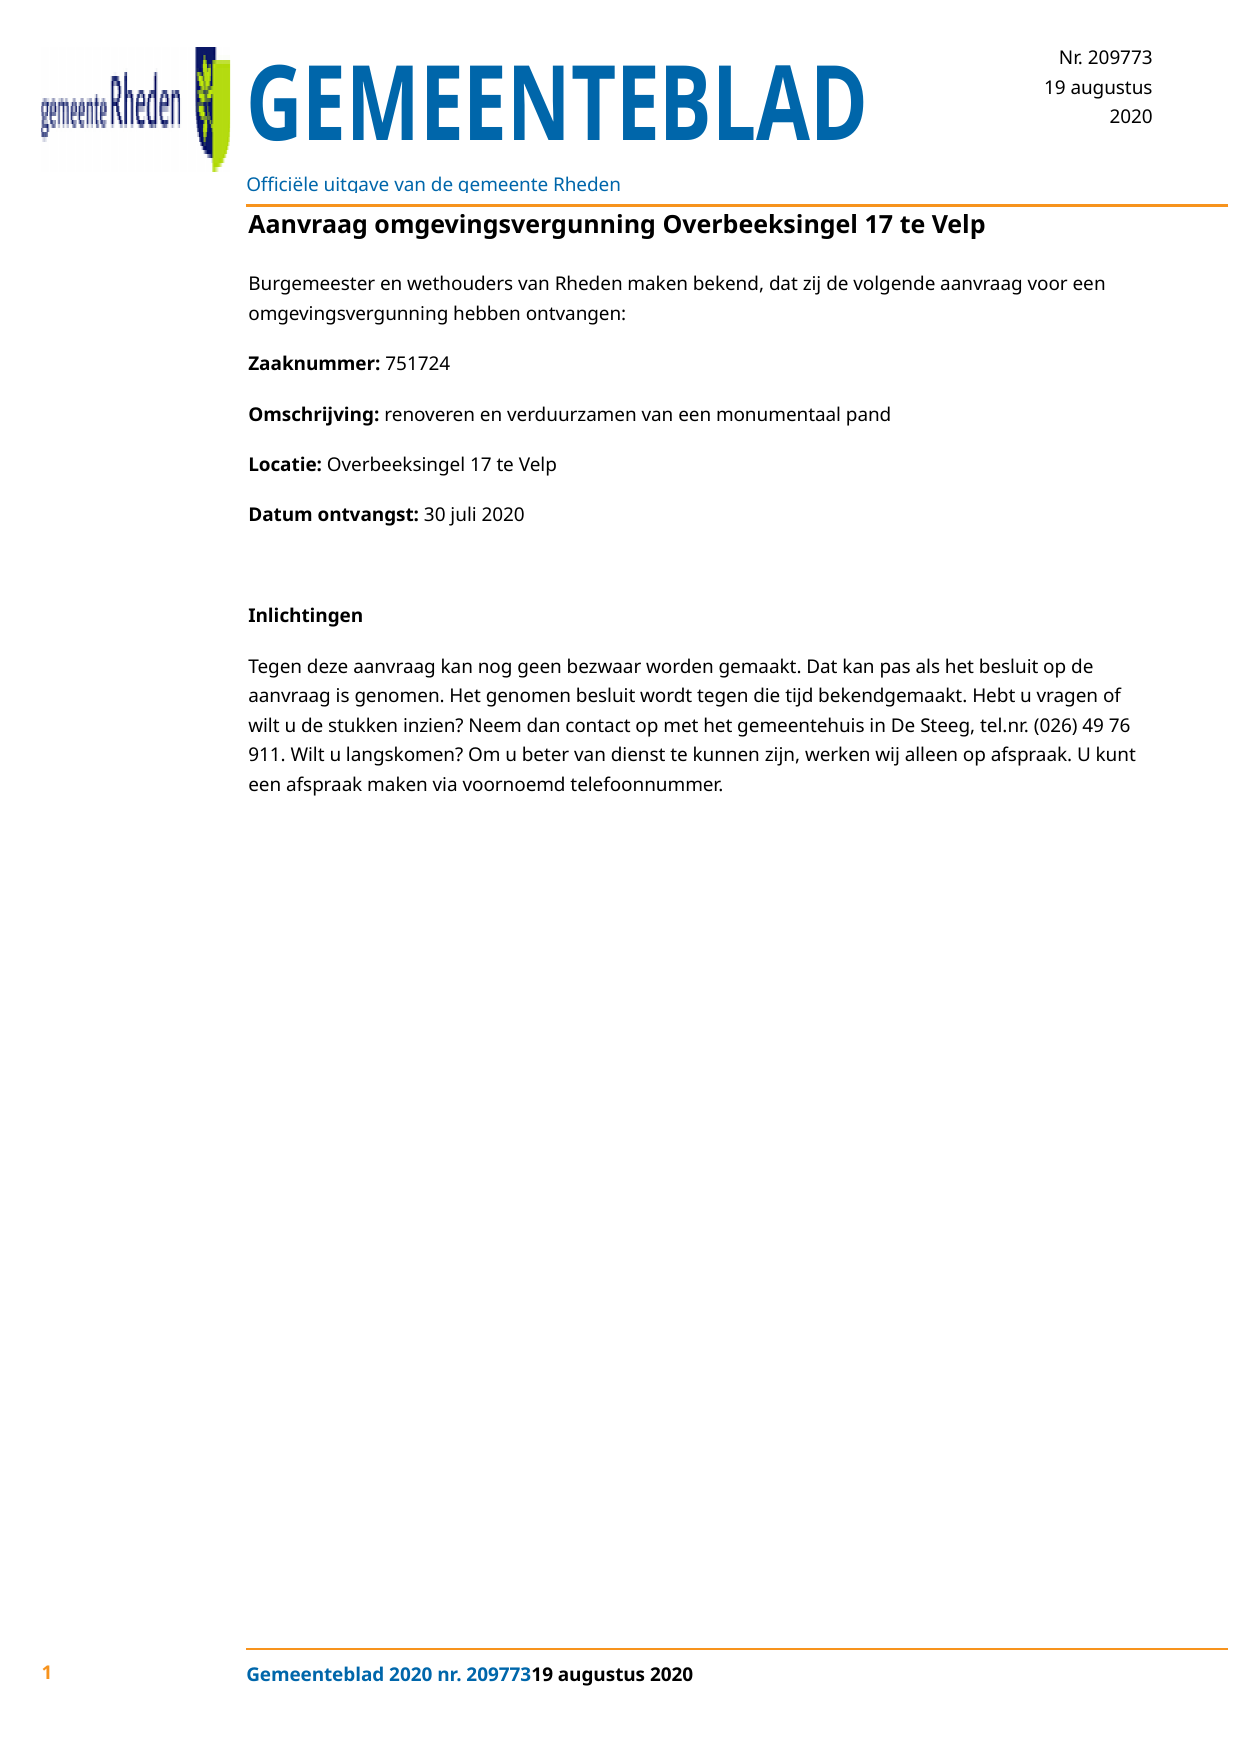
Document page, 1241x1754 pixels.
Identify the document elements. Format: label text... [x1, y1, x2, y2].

text Inlichtingen [248, 602, 1152, 628]
text Aanvraag omgevingsvergunning Overbeeksingel 17 te Velp [248, 207, 1152, 241]
text Locatie: Overbeeksingel 17 te Velp [248, 451, 1152, 477]
text Burgemeester en wethouders van Rheden maken bekend, dat zij de volgende aanvraag voor een omgevingsvergunning hebben ontvangen: [248, 270, 1152, 326]
text Datum ontvangst: 30 juli 2020 [248, 502, 1152, 527]
text Zaaknummer: 751724 [248, 350, 1152, 376]
picture [41, 47, 231, 172]
text Tegen deze aanvraag kan nog geen bezwaar worden gemaakt. Dat kan pas als het besluit op de aanvraag is genomen. Het genomen besluit wordt tegen die tijd bekendgemaakt. Hebt u vragen of wilt u de stukken inzien? Neem dan contact op met het gemeentehuis in De Steeg, tel.nr. (026) 49 76 911. Wilt u langskomen? Om u beter van dienst te kunnen zijn, werken wij alleen op afspraak. U kunt een afspraak maken via voornoemd telefoonnummer. [248, 653, 1152, 797]
text Omschrijving: renoveren en verduurzamen van een monumentaal pand [248, 401, 1152, 426]
